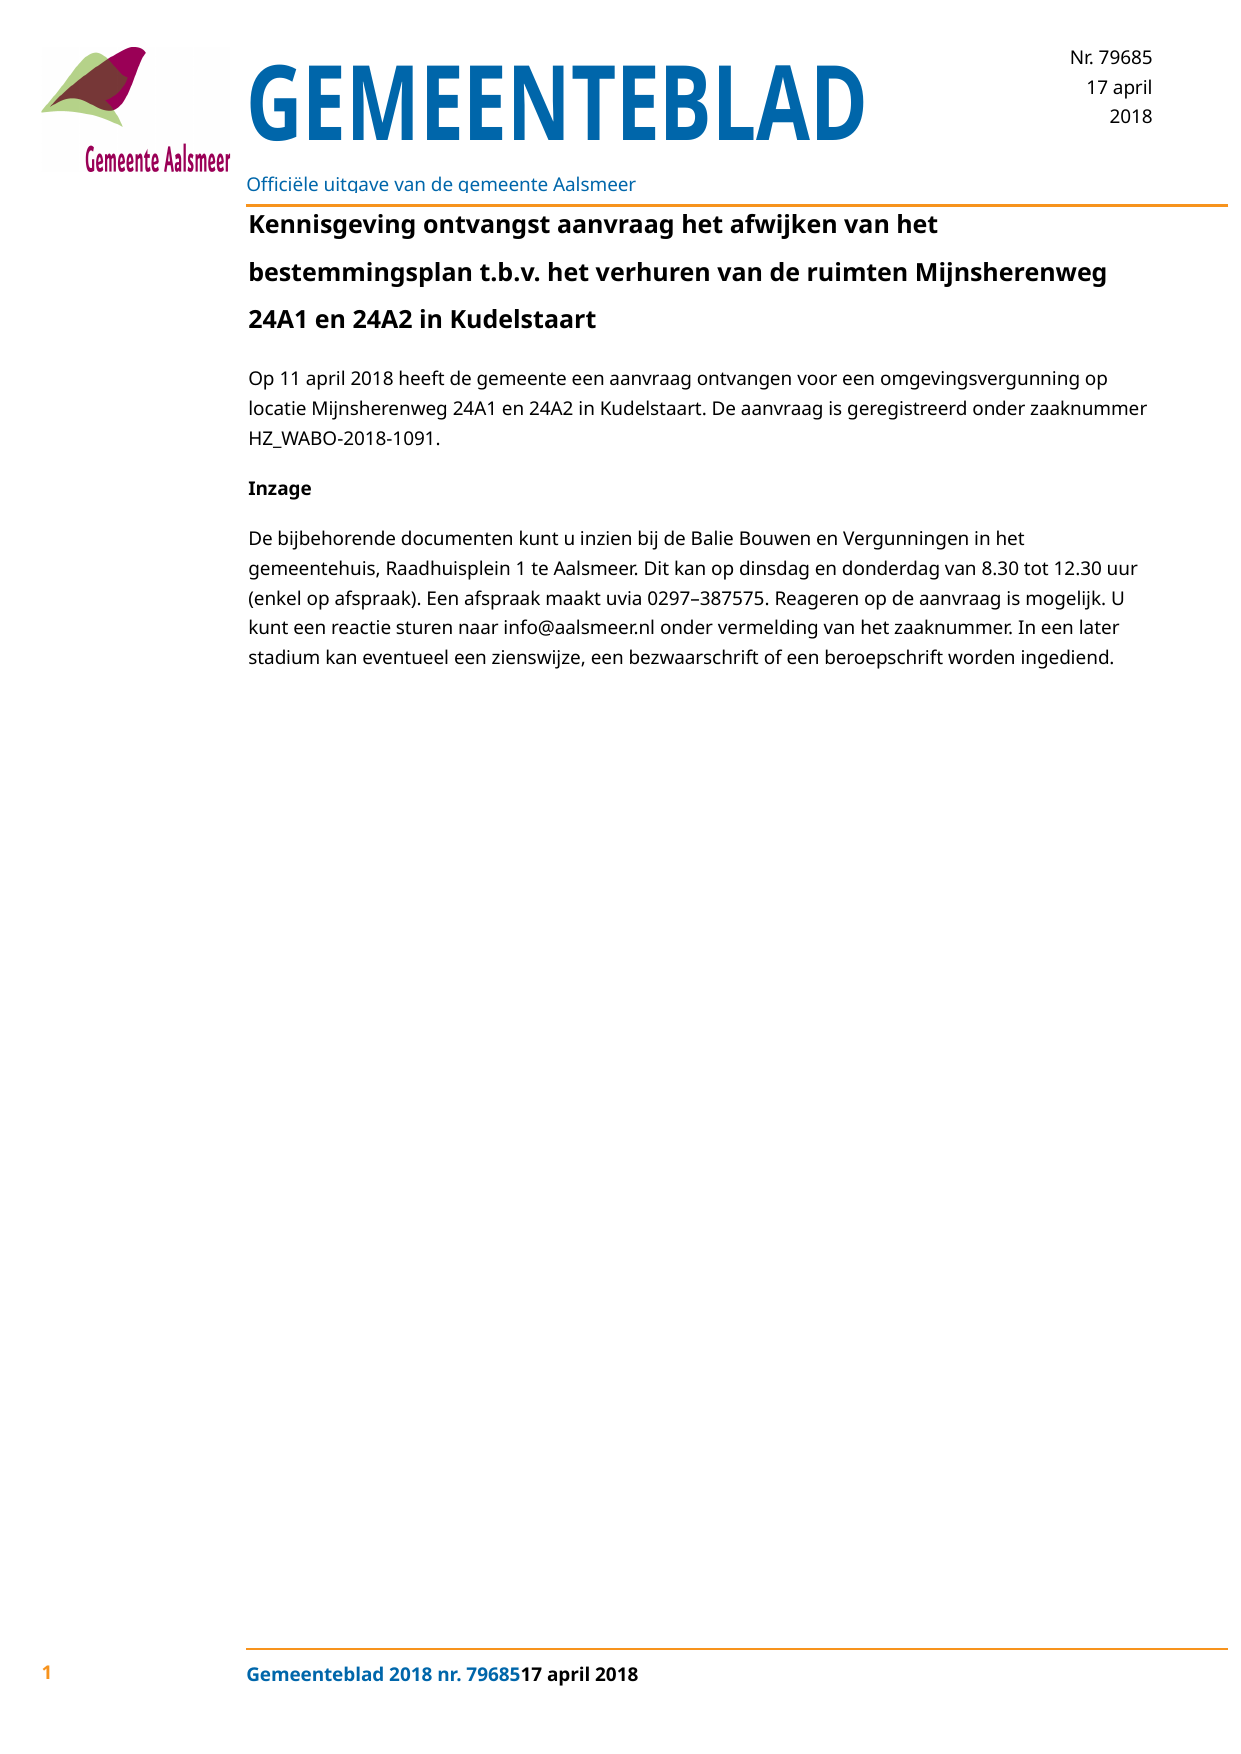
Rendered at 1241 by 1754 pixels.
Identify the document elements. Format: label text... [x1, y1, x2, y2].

text Inzage [248, 475, 1152, 501]
text De bijbehorende documenten kunt u inzien bij de Balie Bouwen en Vergunningen in het gemeentehuis, Raadhuisplein 1 te Aalsmeer. Dit kan op dinsdag en donderdag van 8.30 tot 12.30 uur (enkel op afspraak). Een afspraak maakt uvia 0297–387575. Reageren op de aanvraag is mogelijk. U kunt een reactie sturen naar info@aalsmeer.nl onder vermelding van het zaaknummer. In een later stadium kan eventueel een zienswijze, een bezwaarschrift of een beroepschrift worden ingediend. [248, 526, 1152, 669]
picture [41, 47, 231, 172]
text Op 11 april 2018 heeft de gemeente een aanvraag ontvangen voor een omgevingsvergunning op locatie Mijnsherenweg 24A1 en 24A2 in Kudelstaart. De aanvraag is geregistreerd onder zaaknummer HZ_WABO-2018-1091. [248, 366, 1152, 450]
text Kennisgeving ontvangst aanvraag het afwijken van het bestemmingsplan t.b.v. het verhuren van de ruimten Mijnsherenweg 24A1 en 24A2 in Kudelstaart [248, 207, 1152, 336]
